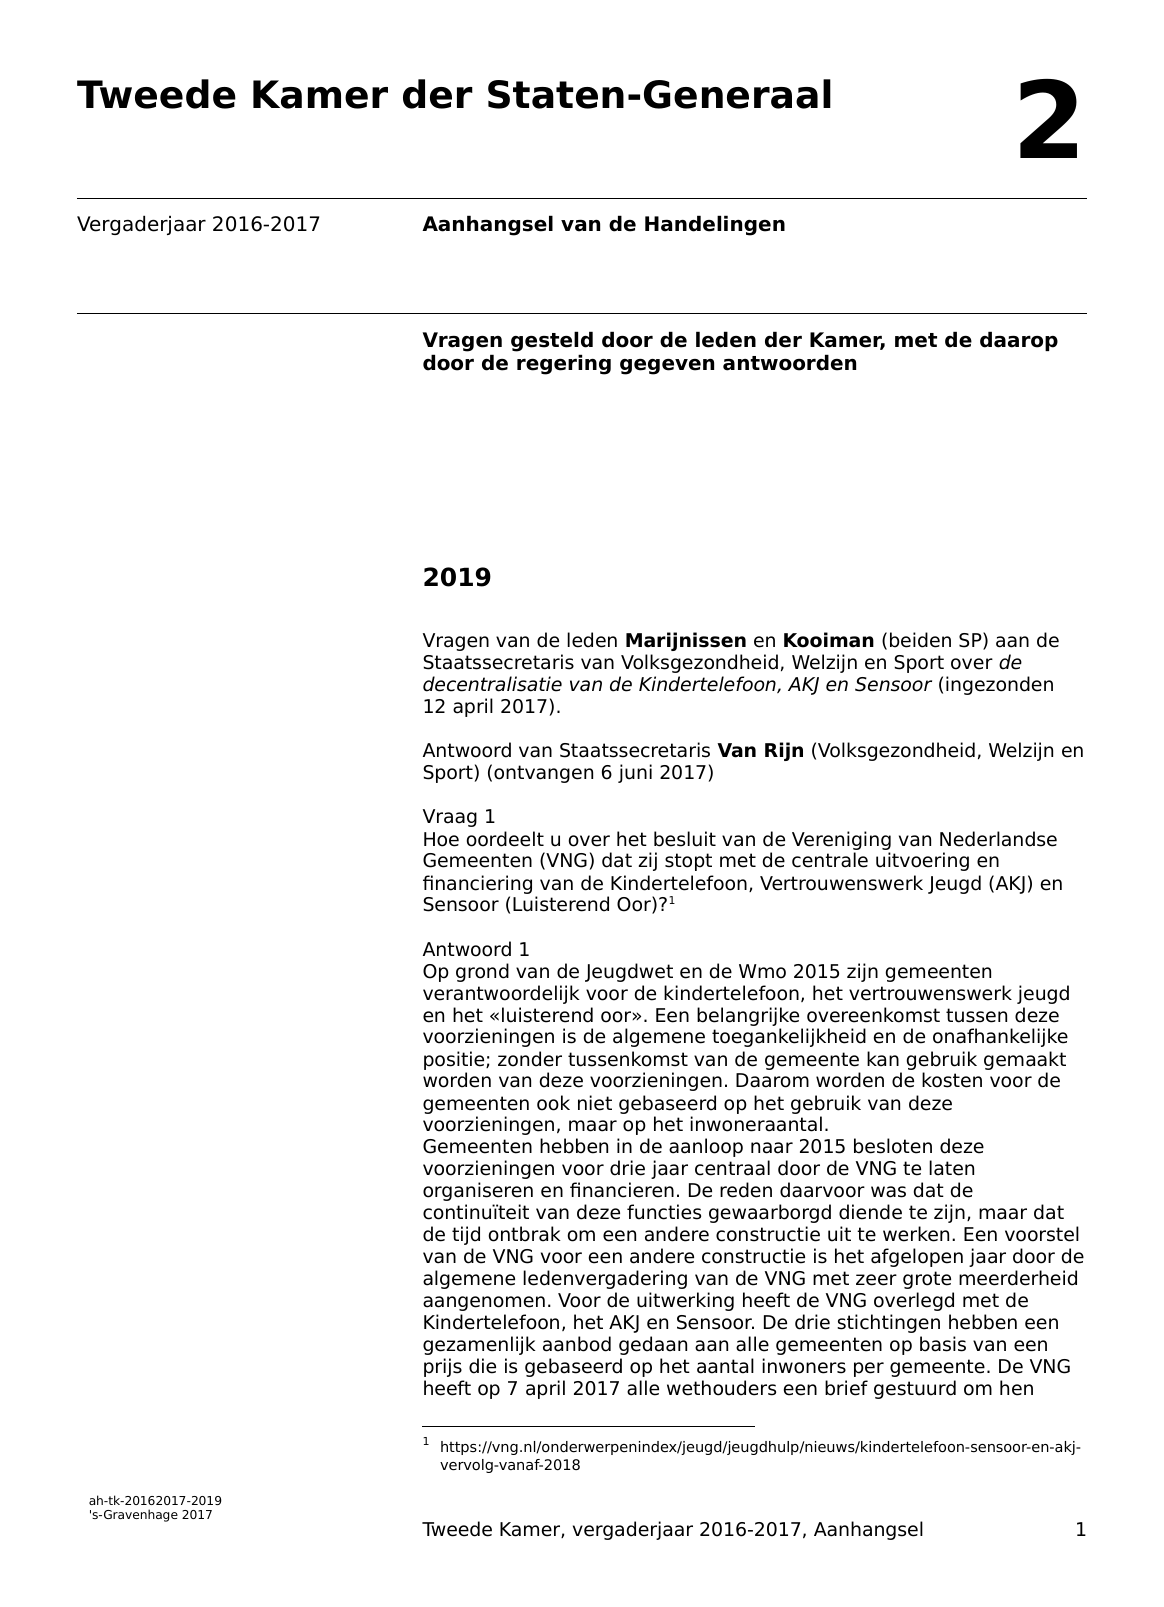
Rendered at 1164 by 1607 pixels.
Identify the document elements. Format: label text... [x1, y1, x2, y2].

table_cell Vragen gesteld door de leden der Kamer, met de daarop door de regering gegeven antwoorden [422, 314, 1087, 375]
text 's-Gravenhage 2017 [88, 1508, 323, 1522]
text Vragen van de leden Marijnissen en Kooiman (beiden SP) aan de Staatssecretaris van Volksgezondheid, Welzijn en Sport over de decentralisatie van de Kindertelefoon, AKJ en Sensoor (ingezonden 12 april 2017). [422, 630, 1087, 718]
text Antwoord 1 [422, 938, 1087, 961]
table_cell Aanhangsel van de Handelingen [422, 199, 1087, 313]
text 2019 [422, 563, 1087, 592]
table_cell [77, 314, 422, 375]
text ah-tk-20162017-2019 [88, 1494, 323, 1508]
text Vraag 1 [422, 806, 1087, 828]
text Gemeenten hebben in de aanloop naar 2015 besloten deze voorzieningen voor drie jaar centraal door de VNG te laten organiseren en financieren. De reden daarvoor was dat de continuïteit van deze functies gewaarborgd diende te zijn, maar dat de tijd ontbrak om een andere constructie uit te werken. Een voorstel van de VNG voor een andere constructie is het afgelopen jaar door de algemene ledenvergadering van de VNG met zeer grote meerderheid aangenomen. Voor de uitwerking heeft de VNG overlegd met de Kindertelefoon, het AKJ en Sensoor. De drie stichtingen hebben een gezamenlijk aanbod gedaan aan alle gemeenten op basis van een prijs die is gebaseerd op het aantal inwoners per gemeente. De VNG heeft op 7 april 2017 alle wethouders een brief gestuurd om hen [422, 1136, 1087, 1400]
text Op grond van de Jeugdwet en de Wmo 2015 zijn gemeenten verantwoordelijk voor de kindertelefoon, het vertrouwenswerk jeugd en het «luisterend oor». Een belangrijke overeenkomst tussen deze voorzieningen is de algemene toegankelijkheid en de onafhankelijke positie; zonder tussenkomst van de gemeente kan gebruik gemaakt worden van deze voorzieningen. Daarom worden de kosten voor de gemeenten ook niet gebaseerd op het gebruik van deze voorzieningen, maar op het inwoneraantal. [422, 961, 1087, 1136]
table_header 2 [886, 59, 1087, 198]
table_header Tweede Kamer der Staten-Generaal [77, 59, 886, 198]
table_cell Vergaderjaar 2016-2017 [77, 199, 422, 313]
text Hoe oordeelt u over het besluit van de Vereniging van Nederlandse Gemeenten (VNG) dat zij stopt met de centrale uitvoering en financiering van de Kindertelefoon, Vertrouwenswerk Jeugd (AKJ) en Sensoor (Luisterend Oor)? [422, 828, 1087, 916]
text Antwoord van Staatssecretaris Van Rijn (Volksgezondheid, Welzijn en Sport) (ontvangen 6 juni 2017) [422, 740, 1087, 784]
text https://vng.nl/onderwerpenindex/jeugd/jeugdhulp/nieuws/kindertelefoon-sensoor-en-akj-vervolg-vanaf-2018 [422, 1435, 1087, 1474]
